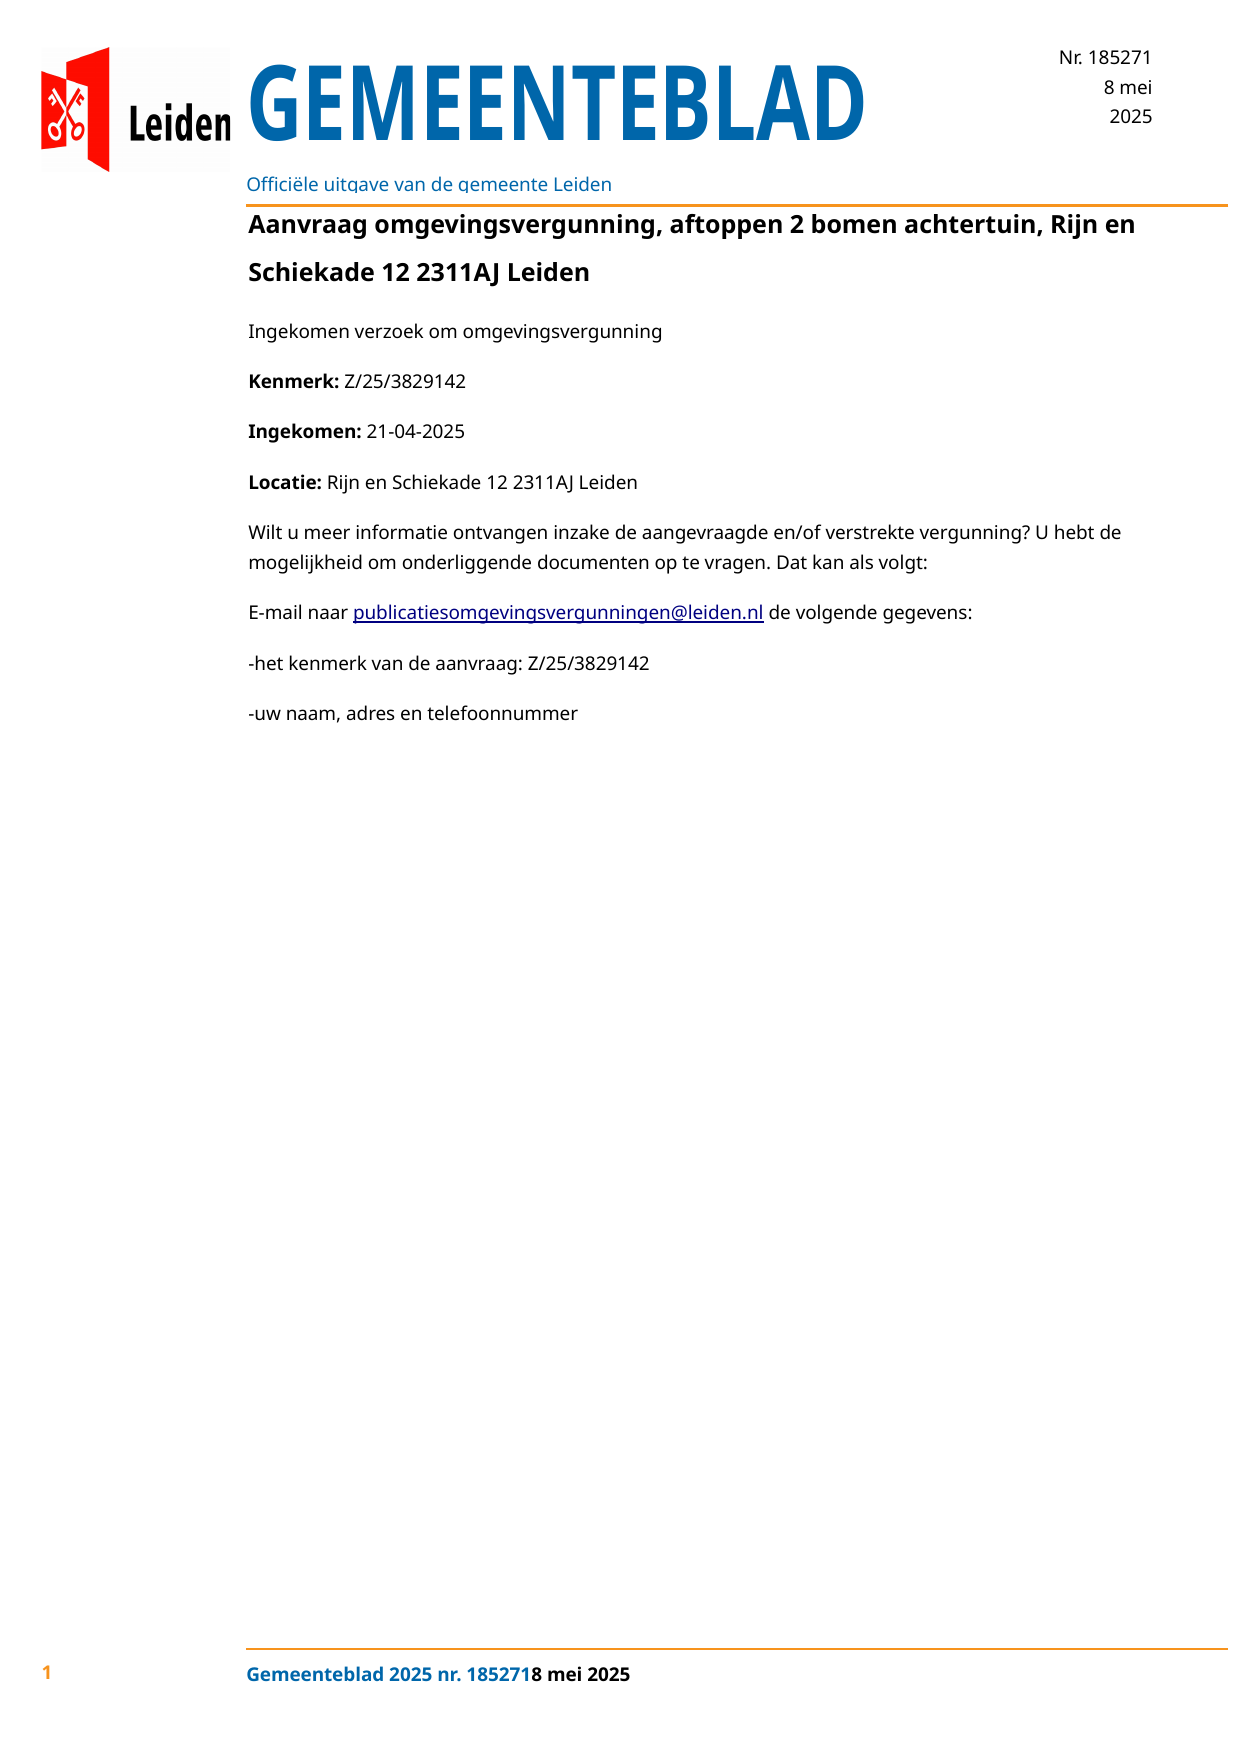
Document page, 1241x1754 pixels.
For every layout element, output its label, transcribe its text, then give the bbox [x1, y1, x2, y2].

picture [41, 47, 231, 172]
text -uw naam, adres en telefoonnummer [248, 700, 1152, 726]
text -het kenmerk van de aanvraag: Z/25/3829142 [248, 650, 1152, 676]
text Kenmerk: Z/25/3829142 [248, 368, 1152, 394]
text Aanvraag omgevingsvergunning, aftoppen 2 bomen achtertuin, Rijn en Schiekade 12 2311AJ Leiden [248, 207, 1152, 288]
text E-mail naar publicatiesomgevingsvergunningen@leiden.nl de volgende gegevens: [248, 599, 1152, 625]
text Ingekomen verzoek om omgevingsvergunning [248, 318, 1152, 344]
text Ingekomen: 21-04-2025 [248, 419, 1152, 444]
text Locatie: Rijn en Schiekade 12 2311AJ Leiden [248, 469, 1152, 495]
text Wilt u meer informatie ontvangen inzake de aangevraagde en/of verstrekte vergunning? U hebt de mogelijkheid om onderliggende documenten op te vragen. Dat kan als volgt: [248, 519, 1152, 575]
